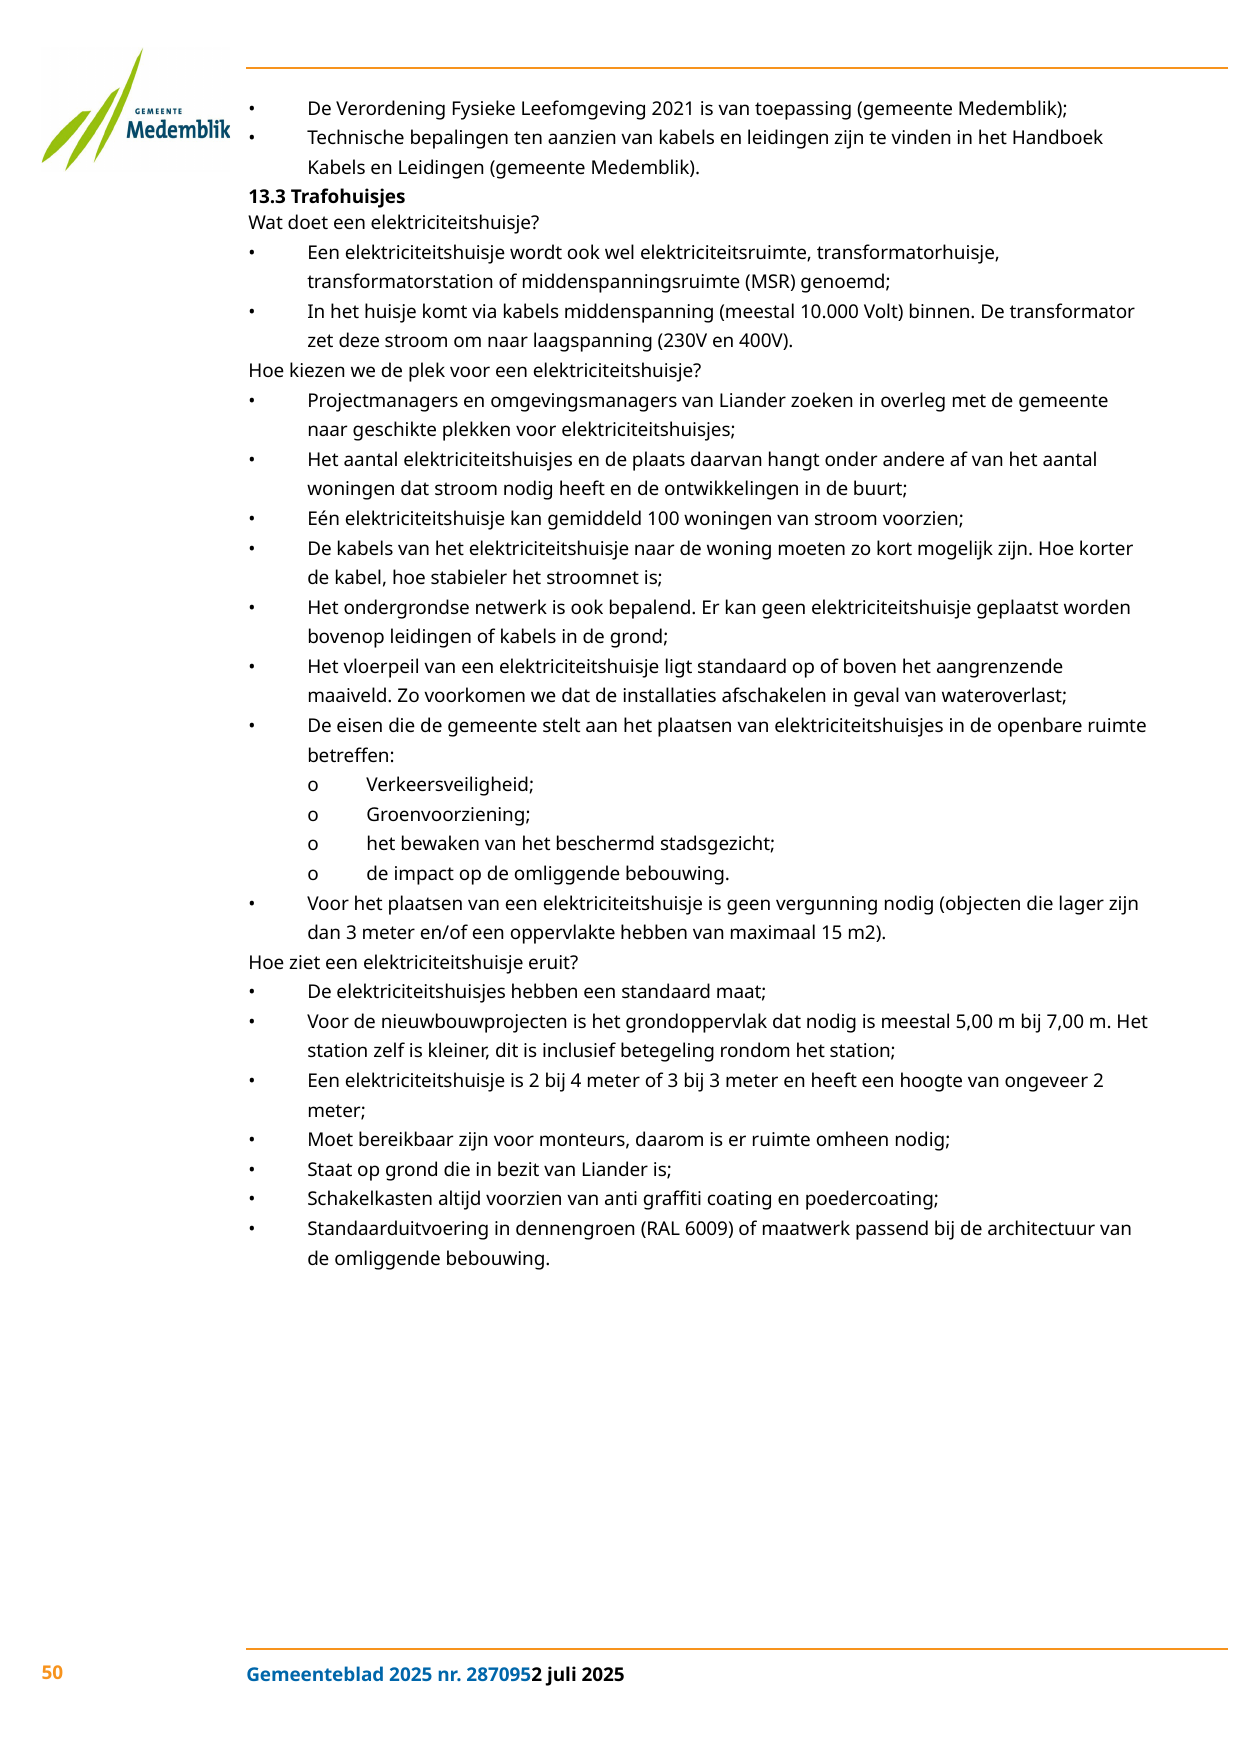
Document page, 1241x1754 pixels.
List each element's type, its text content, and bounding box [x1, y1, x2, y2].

list Staat op grond die in bezit van Liander is; [248, 1156, 1152, 1182]
list Het vloerpeil van een elektriciteitshuisje ligt standaard op of boven het aangrenzende maaiveld. Zo voorkomen we dat de installaties afschakelen in geval van wateroverlast; [248, 653, 1152, 708]
list het bewaken van het beschermd stadsgezicht; [307, 831, 1152, 856]
list Voor het plaatsen van een elektriciteitshuisje is geen vergunning nodig (objecten die lager zijn dan 3 meter en/of een oppervlakte hebben van maximaal 15 m2). [248, 890, 1152, 945]
list Voor de nieuwbouwprojecten is het grondoppervlak dat nodig is meestal 5,00 m bij 7,00 m. Het station zelf is kleiner, dit is inclusief betegeling rondom het station; [248, 1008, 1152, 1063]
text Wat doet een elektriciteitshuisje? [248, 209, 1152, 235]
list De elektriciteitshuisjes hebben een standaard maat; [248, 978, 1152, 1004]
list Eén elektriciteitshuisje kan gemiddeld 100 woningen van stroom voorzien; [248, 505, 1152, 531]
list Projectmanagers en omgevingsmanagers van Liander zoeken in overleg met de gemeente naar geschikte plekken voor elektriciteitshuisjes; [248, 387, 1152, 442]
list Verkeersveiligheid; [307, 771, 1152, 797]
list Technische bepalingen ten aanzien van kabels en leidingen zijn te vinden in het Handboek Kabels en Leidingen (gemeente Medemblik). [248, 124, 1152, 180]
list Moet bereikbaar zijn voor monteurs, daarom is er ruimte omheen nodig; [248, 1126, 1152, 1152]
text Hoe ziet een elektriciteitshuisje eruit? [248, 949, 1152, 974]
list In het huisje komt via kabels middenspanning (meestal 10.000 Volt) binnen. De transformator zet deze stroom om naar laagspanning (230V en 400V). [248, 298, 1152, 353]
list Het ondergrondse netwerk is ook bepalend. Er kan geen elektriciteitshuisje geplaatst worden bovenop leidingen of kabels in de grond; [248, 594, 1152, 649]
list Standaarduitvoering in dennengroen (RAL 6009) of maatwerk passend bij de architectuur van de omliggende bebouwing. [248, 1215, 1152, 1270]
list Een elektriciteitshuisje is 2 bij 4 meter of 3 bij 3 meter en heeft een hoogte van ongeveer 2 meter; [248, 1067, 1152, 1122]
text Hoe kiezen we de plek voor een elektriciteitshuisje? [248, 357, 1152, 383]
list De eisen die de gemeente stelt aan het plaatsen van elektriciteitshuisjes in de openbare ruimte betreffen: [248, 712, 1152, 767]
list Groenvoorziening; [307, 801, 1152, 827]
text 13.3 Trafohuisjes [248, 183, 1152, 209]
list Het aantal elektriciteitshuisjes en de plaats daarvan hangt onder andere af van het aantal woningen dat stroom nodig heeft en de ontwikkelingen in de buurt; [248, 446, 1152, 501]
list Een elektriciteitshuisje wordt ook wel elektriciteitsruimte, transformatorhuisje, transformatorstation of middenspanningsruimte (MSR) genoemd; [248, 239, 1152, 294]
list Schakelkasten altijd voorzien van anti graffiti coating en poedercoating; [248, 1186, 1152, 1211]
list De kabels van het elektriciteitshuisje naar de woning moeten zo kort mogelijk zijn. Hoe korter de kabel, hoe stabieler het stroomnet is; [248, 535, 1152, 590]
picture [41, 47, 231, 172]
list de impact op de omliggende bebouwing. [307, 860, 1152, 886]
list De Verordening Fysieke Leefomgeving 2021 is van toepassing (gemeente Medemblik); [248, 95, 1152, 121]
